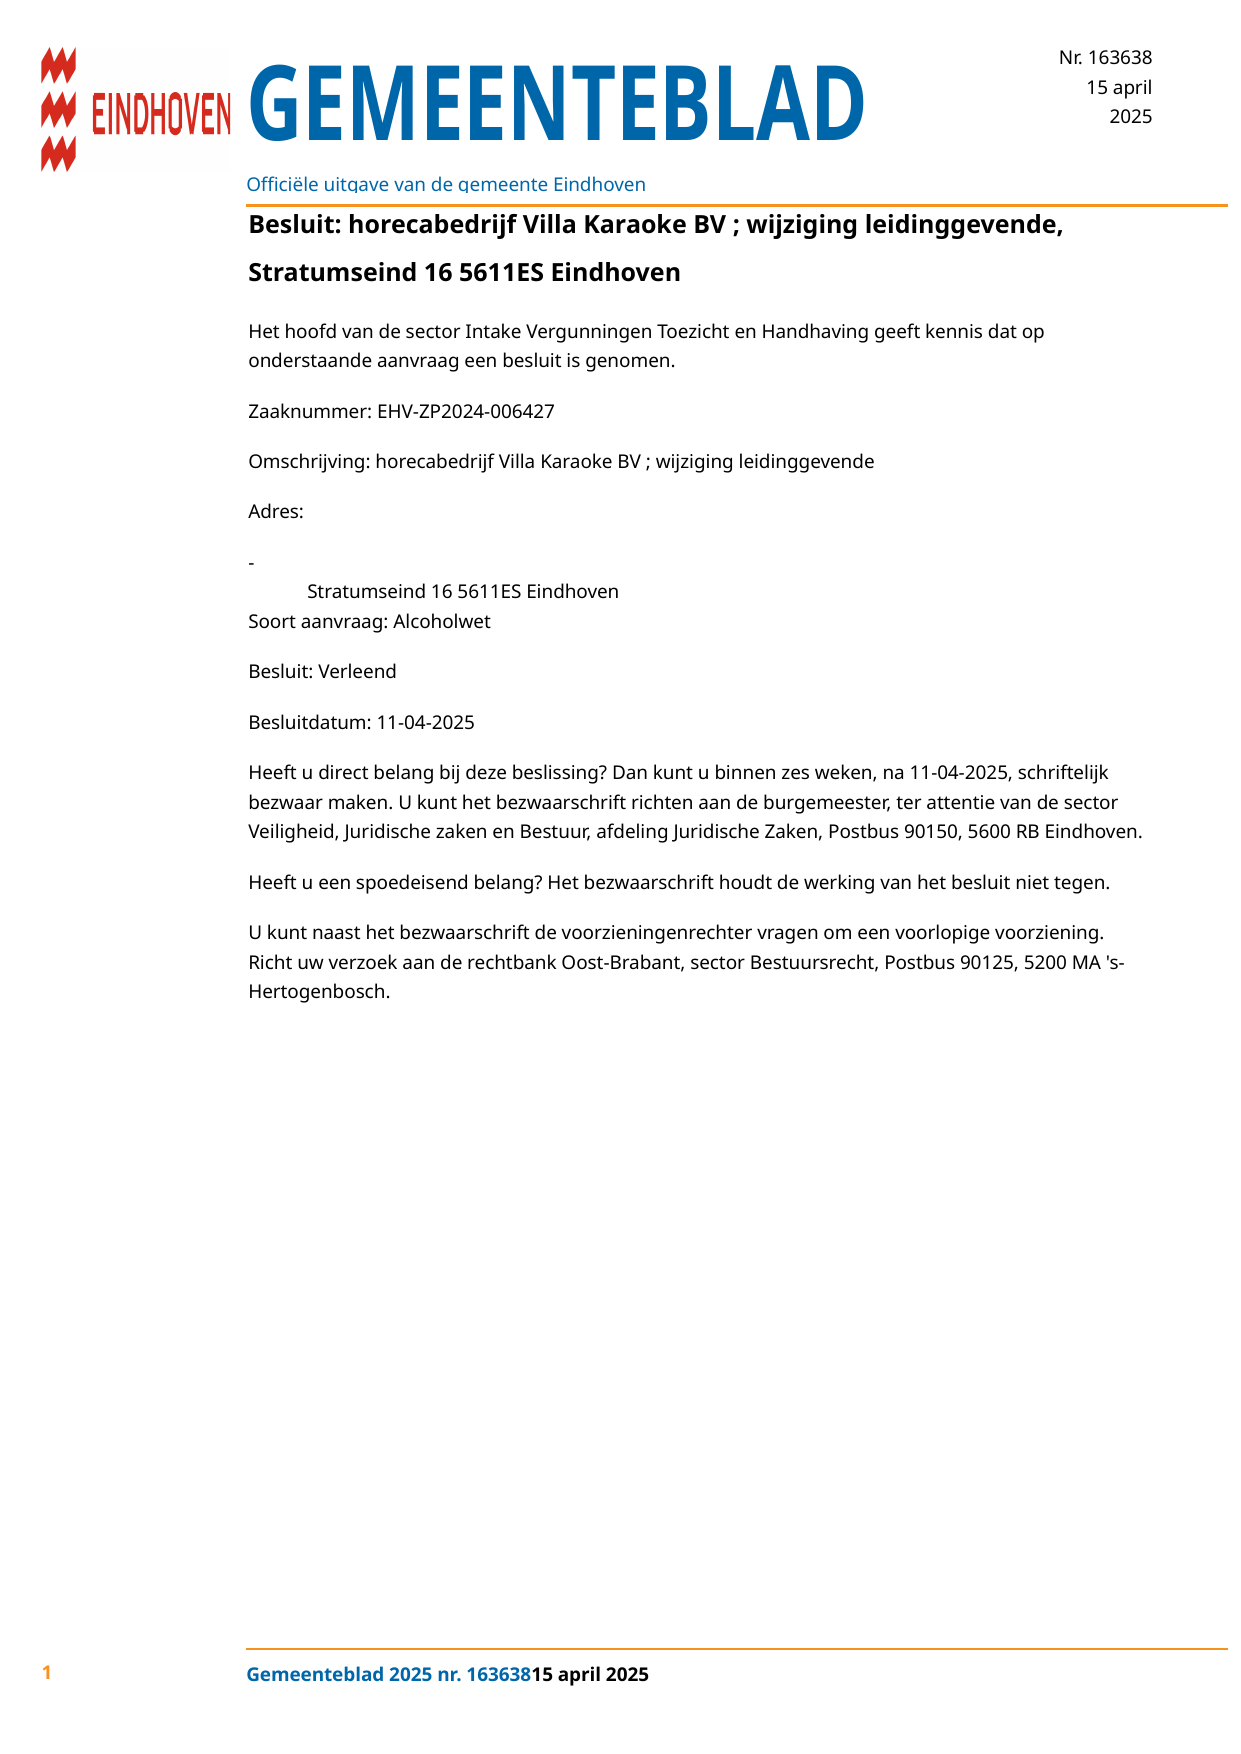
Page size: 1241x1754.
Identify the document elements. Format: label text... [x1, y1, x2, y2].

text Zaaknummer: EHV-ZP2024-006427 [248, 398, 1152, 424]
text Heeft u een spoedeisend belang? Het bezwaarschrift houdt de werking van het besluit niet tegen. [248, 869, 1152, 895]
text Soort aanvraag: Alcoholwet [248, 608, 1152, 634]
text Besluit: Verleend [248, 659, 1152, 684]
text Besluit: horecabedrijf Villa Karaoke BV ; wijziging leidinggevende, Stratumseind 16 5611ES Eindhoven [248, 207, 1152, 288]
text U kunt naast het bezwaarschrift de voorzieningenrechter vragen om een voorlopige voorziening. Richt uw verzoek aan de rechtbank Oost-Brabant, sector Bestuursrecht, Postbus 90125, 5200 MA 's-Hertogenbosch. [248, 919, 1152, 1004]
picture [41, 47, 231, 172]
list Stratumseind 16 5611ES Eindhoven [248, 579, 1152, 604]
text Besluitdatum: 11-04-2025 [248, 709, 1152, 735]
text Heeft u direct belang bij deze beslissing? Dan kunt u binnen zes weken, na 11-04-2025, schriftelijk bezwaar maken. U kunt het bezwaarschrift richten aan de burgemeester, ter attentie van de sector Veiligheid, Juridische zaken en Bestuur, afdeling Juridische Zaken, Postbus 90150, 5600 RB Eindhoven. [248, 759, 1152, 844]
text Adres: [248, 499, 1152, 524]
text Het hoofd van de sector Intake Vergunningen Toezicht en Handhaving geeft kennis dat op onderstaande aanvraag een besluit is genomen. [248, 318, 1152, 373]
text Omschrijving: horecabedrijf Villa Karaoke BV ; wijziging leidinggevende [248, 448, 1152, 474]
